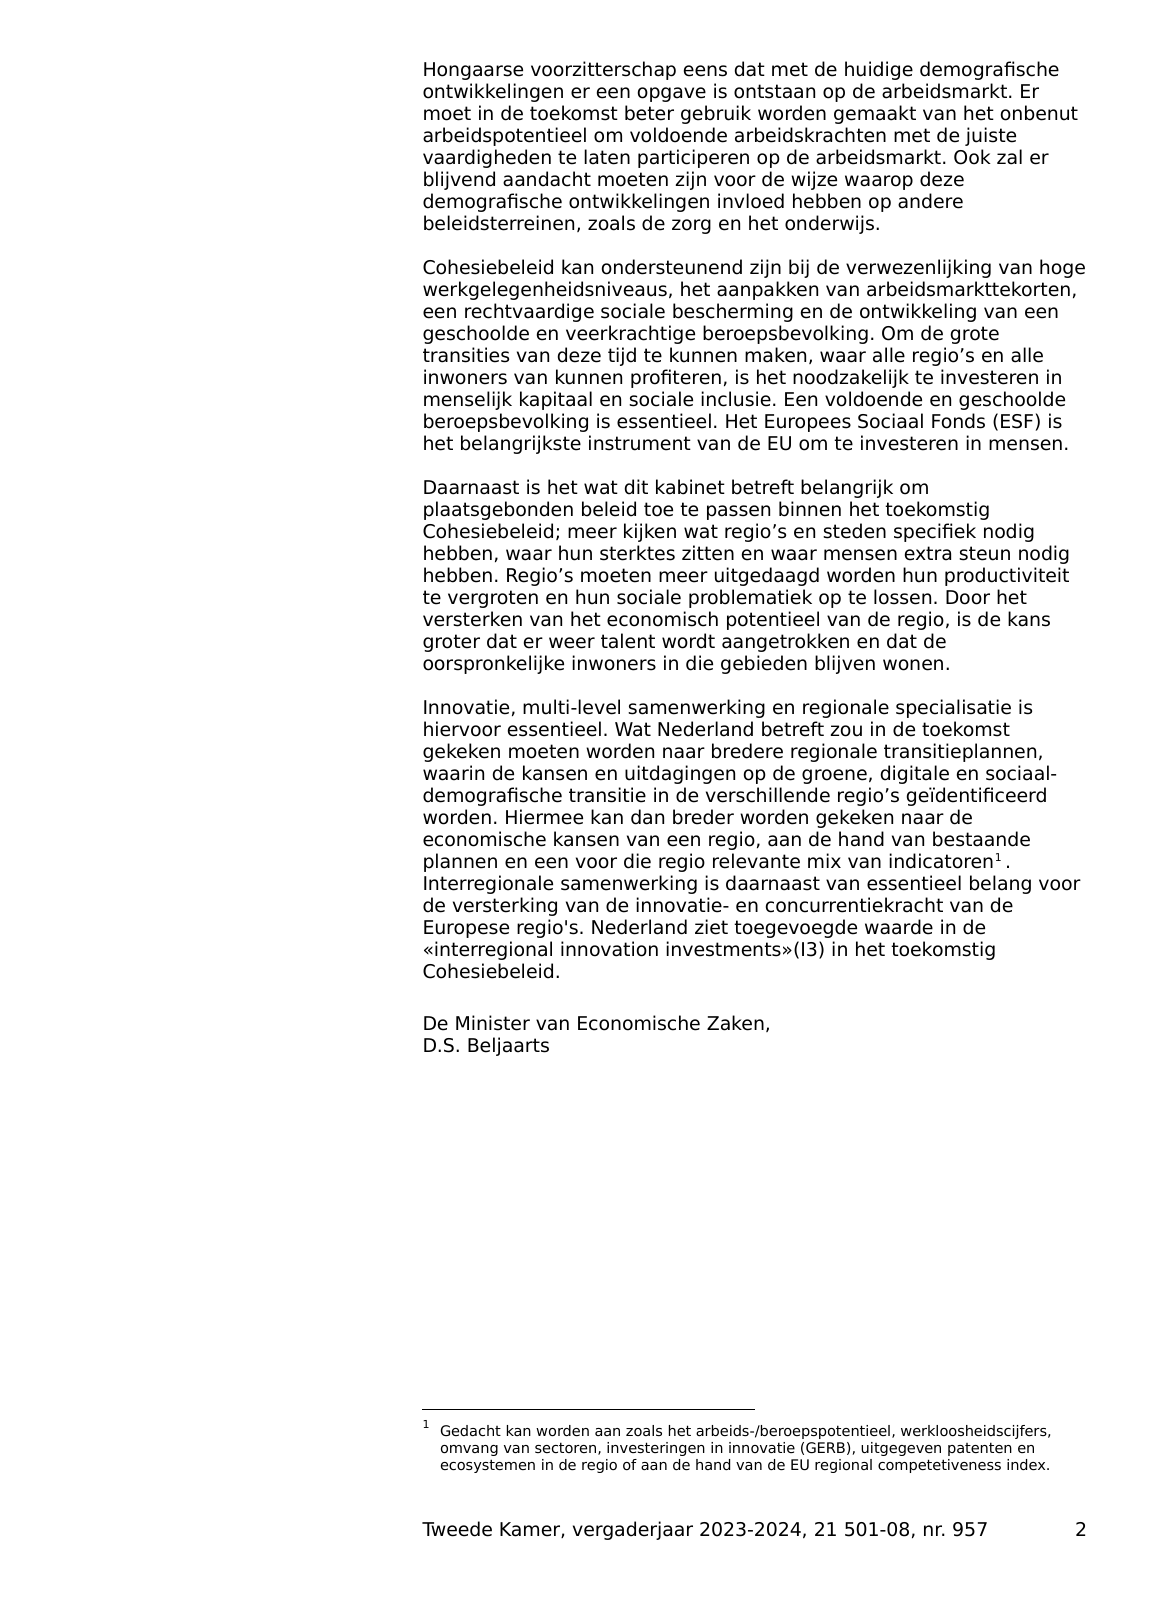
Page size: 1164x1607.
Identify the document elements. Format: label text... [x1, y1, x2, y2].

text Hongaarse voorzitterschap eens dat met de huidige demografische ontwikkelingen er een opgave is ontstaan op de arbeidsmarkt. Er moet in de toekomst beter gebruik worden gemaakt van het onbenut arbeidspotentieel om voldoende arbeidskrachten met de juiste vaardigheden te laten participeren op de arbeidsmarkt. Ook zal er blijvend aandacht moeten zijn voor de wijze waarop deze demografische ontwikkelingen invloed hebben op andere beleidsterreinen, zoals de zorg en het onderwijs. [422, 59, 1087, 235]
text De Minister van Economische Zaken, D.S. Beljaarts [422, 1013, 1087, 1057]
text Gedacht kan worden aan zoals het arbeids-/beroepspotentieel, werkloosheidscijfers, omvang van sectoren, investeringen in innovatie (GERB), uitgegeven patenten en ecosystemen in de regio of aan de hand van de EU regional competetiveness index. [422, 1418, 1087, 1474]
text Daarnaast is het wat dit kabinet betreft belangrijk om plaatsgebonden beleid toe te passen binnen het toekomstig Cohesiebeleid; meer kijken wat regio’s en steden specifiek nodig hebben, waar hun sterktes zitten en waar mensen extra steun nodig hebben. Regio’s moeten meer uitgedaagd worden hun productiviteit te vergroten en hun sociale problematiek op te lossen. Door het versterken van het economisch potentieel van de regio, is de kans groter dat er weer talent wordt aangetrokken en dat de oorspronkelijke inwoners in die gebieden blijven wonen. [422, 477, 1087, 675]
text Cohesiebeleid kan ondersteunend zijn bij de verwezenlijking van hoge werkgelegenheidsniveaus, het aanpakken van arbeidsmarkttekorten, een rechtvaardige sociale bescherming en de ontwikkeling van een geschoolde en veerkrachtige beroepsbevolking. Om de grote transities van deze tijd te kunnen maken, waar alle regio’s en alle inwoners van kunnen profiteren, is het noodzakelijk te investeren in menselijk kapitaal en sociale inclusie. Een voldoende en geschoolde beroepsbevolking is essentieel. Het Europees Sociaal Fonds (ESF) is het belangrijkste instrument van de EU om te investeren in mensen. [422, 257, 1087, 455]
text Innovatie, multi-level samenwerking en regionale specialisatie is hiervoor essentieel. Wat Nederland betreft zou in de toekomst gekeken moeten worden naar bredere regionale transitieplannen, waarin de kansen en uitdagingen op de groene, digitale en sociaal-demografische transitie in de verschillende regio’s geïdentificeerd worden. Hiermee kan dan breder worden gekeken naar de economische kansen van een regio, aan de hand van bestaande plannen en een voor die regio relevante mix van indicatoren. Interregionale samenwerking is daarnaast van essentieel belang voor de versterking van de innovatie- en concurrentiekracht van de Europese regio's. Nederland ziet toegevoegde waarde in de «interregional innovation investments»(I3) in het toekomstig Cohesiebeleid. [422, 697, 1087, 983]
